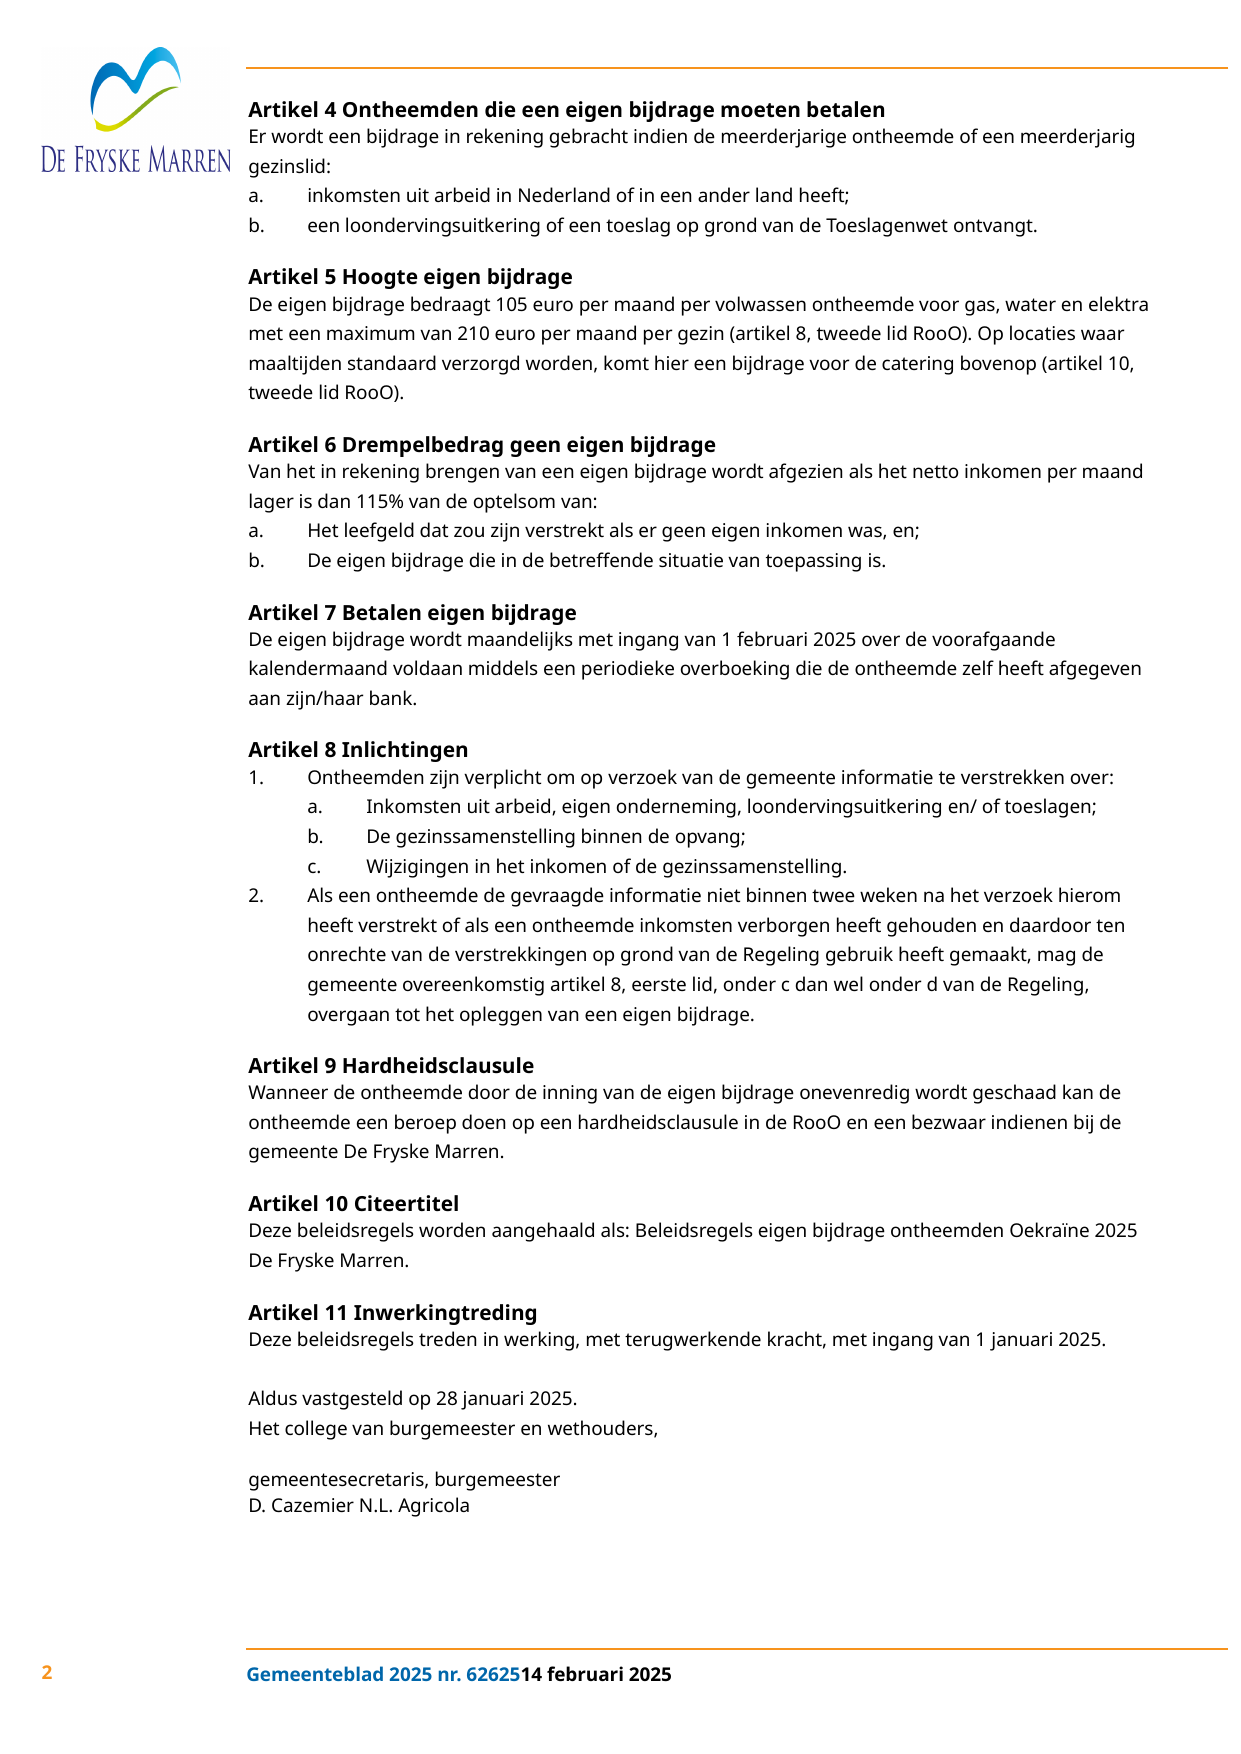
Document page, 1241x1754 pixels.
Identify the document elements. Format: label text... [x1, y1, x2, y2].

text Deze beleidsregels worden aangehaald als: Beleidsregels eigen bijdrage ontheemden Oekraïne 2025 De Fryske Marren. [248, 1218, 1152, 1273]
text Artikel 8 Inlichtingen [248, 736, 1152, 764]
text Het college van burgemeester en wethouders, [248, 1415, 1152, 1441]
text De eigen bijdrage bedraagt 105 euro per maand per volwassen ontheemde voor gas, water en elektra met een maximum van 210 euro per maand per gezin (artikel 8, tweede lid RooO). Op locaties waar maaltijden standaard verzorgd worden, komt hier een bijdrage voor de catering bovenop (artikel 10, tweede lid RooO). [248, 291, 1152, 405]
list een loondervingsuitkering of een toeslag op grond van de Toeslagenwet ontvangt. [248, 212, 1152, 238]
list Wijzigingen in het inkomen of de gezinssamenstelling. [307, 853, 1152, 878]
text gemeentesecretaris, burgemeester [248, 1466, 1152, 1492]
list Het leefgeld dat zou zijn verstrekt als er geen eigen inkomen was, en; [248, 518, 1152, 543]
text Van het in rekening brengen van een eigen bijdrage wordt afgezien als het netto inkomen per maand lager is dan 115% van de optelsom van: [248, 458, 1152, 514]
list De eigen bijdrage die in de betreffende situatie van toepassing is. [248, 547, 1152, 573]
text Aldus vastgesteld op 28 januari 2025. [248, 1385, 1152, 1411]
list De gezinssamenstelling binnen de opvang; [307, 823, 1152, 849]
text Er wordt een bijdrage in rekening gebracht indien de meerderjarige ontheemde of een meerderjarig gezinslid: [248, 123, 1152, 178]
picture [41, 47, 231, 172]
text Artikel 6 Drempelbedrag geen eigen bijdrage [248, 430, 1152, 458]
text Artikel 9 Hardheidsclausule [248, 1051, 1152, 1079]
text De eigen bijdrage wordt maandelijks met ingang van 1 februari 2025 over de voorafgaande kalendermaand voldaan middels een periodieke overboeking die de ontheemde zelf heeft afgegeven aan zijn/haar bank. [248, 626, 1152, 711]
text Wanneer de ontheemde door de inning van de eigen bijdrage onevenredig wordt geschaad kan de ontheemde een beroep doen op een hardheidsclausule in de RooO en een bezwaar indienen bij de gemeente De Fryske Marren. [248, 1079, 1152, 1164]
text D. Cazemier N.L. Agricola [248, 1492, 1152, 1518]
text Artikel 11 Inwerkingtreding [248, 1298, 1152, 1326]
list Ontheemden zijn verplicht om op verzoek van de gemeente informatie te verstrekken over: [248, 764, 1152, 790]
text Artikel 4 Ontheemden die een eigen bijdrage moeten betalen [248, 95, 1152, 123]
list inkomsten uit arbeid in Nederland of in een ander land heeft; [248, 182, 1152, 208]
text Artikel 5 Hoogte eigen bijdrage [248, 262, 1152, 291]
text Deze beleidsregels treden in werking, met terugwerkende kracht, met ingang van 1 januari 2025. [248, 1326, 1152, 1352]
text Artikel 7 Betalen eigen bijdrage [248, 598, 1152, 626]
text Artikel 10 Citeertitel [248, 1189, 1152, 1218]
list Inkomsten uit arbeid, eigen onderneming, loondervingsuitkering en/ of toeslagen; [307, 794, 1152, 819]
list Als een ontheemde de gevraagde informatie niet binnen twee weken na het verzoek hierom heeft verstrekt of als een ontheemde inkomsten verborgen heeft gehouden en daardoor ten onrechte van de verstrekkingen op grond van de Regeling gebruik heeft gemaakt, mag de gemeente overeenkomstig artikel 8, eerste lid, onder c dan wel onder d van de Regeling, overgaan tot het opleggen van een eigen bijdrage. [248, 882, 1152, 1026]
